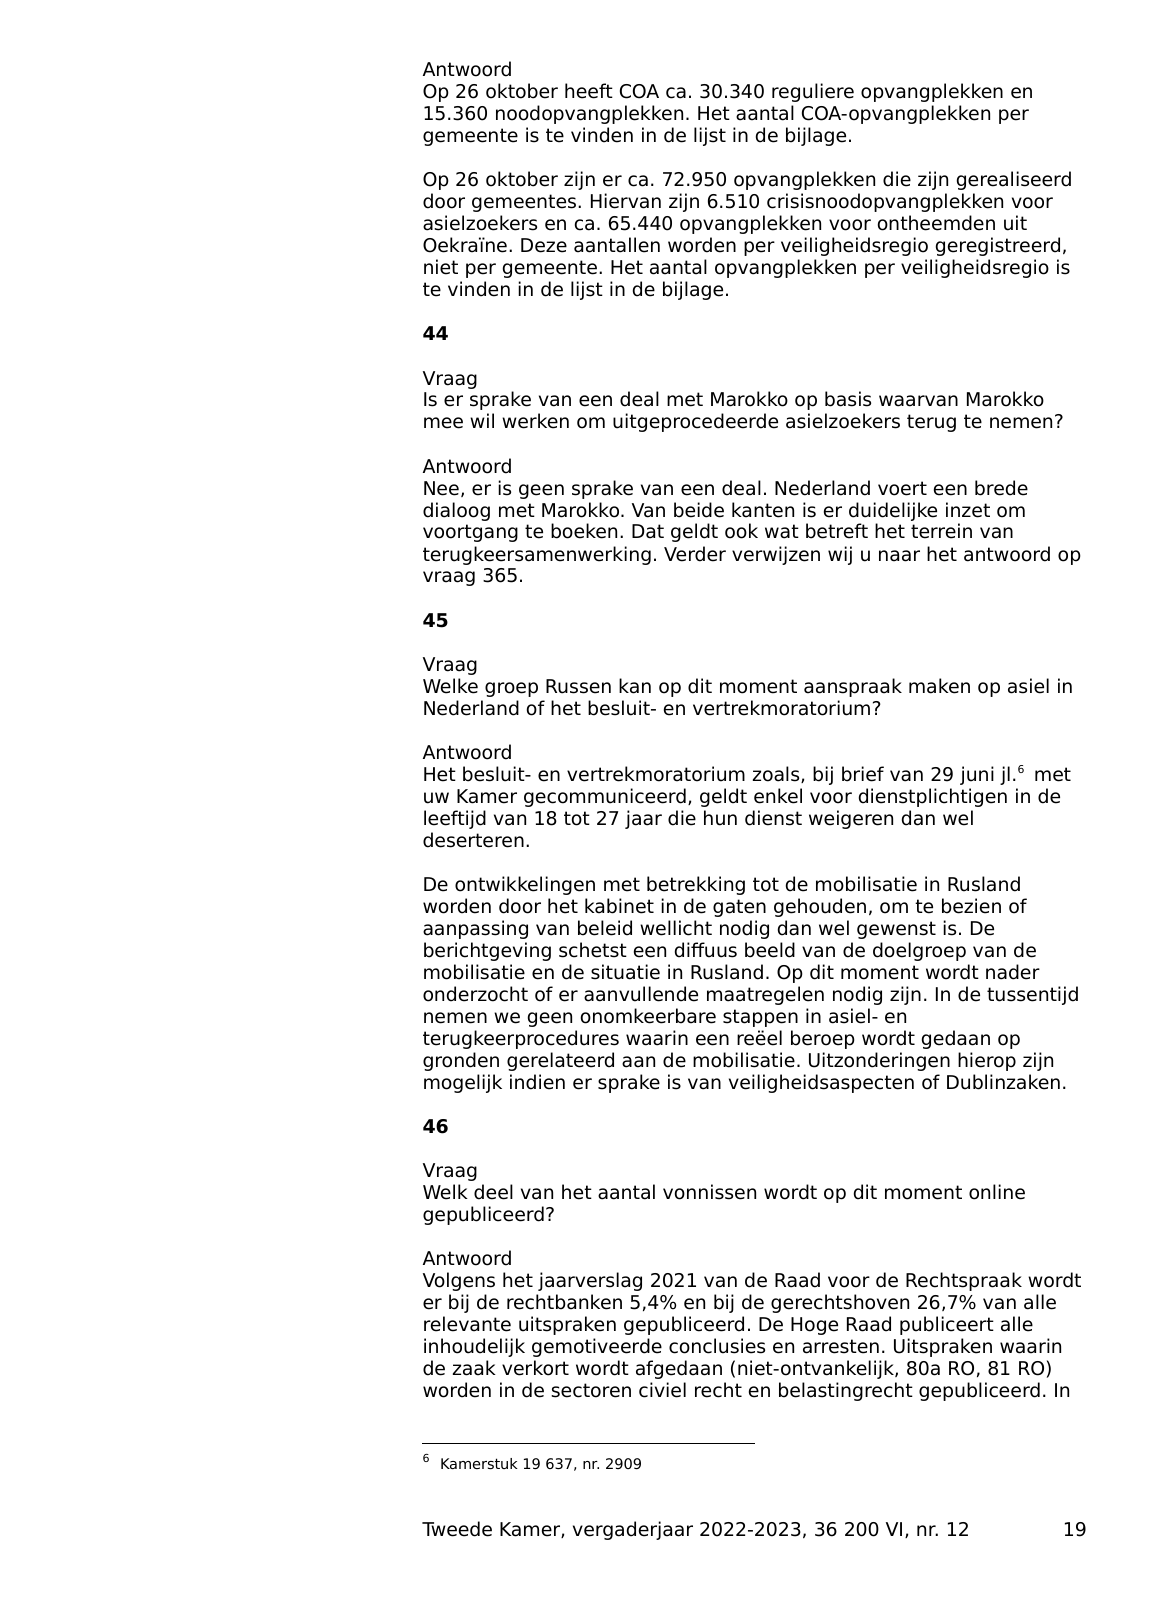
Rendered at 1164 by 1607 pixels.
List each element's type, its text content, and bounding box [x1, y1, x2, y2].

text Nee, er is geen sprake van een deal. Nederland voert een brede dialoog met Marokko. Van beide kanten is er duidelijke inzet om voortgang te boeken. Dat geldt ook wat betreft het terrein van terugkeersamenwerking. Verder verwijzen wij u naar het antwoord op vraag 365. [422, 477, 1087, 587]
text Antwoord [422, 1248, 1087, 1270]
subtitle 44 [422, 323, 1087, 345]
text Op 26 oktober zijn er ca. 72.950 opvangplekken die zijn gerealiseerd door gemeentes. Hiervan zijn 6.510 crisisnoodopvangplekken voor asielzoekers en ca. 65.440 opvangplekken voor ontheemden uit Oekraïne. Deze aantallen worden per veiligheidsregio geregistreerd, niet per gemeente. Het aantal opvangplekken per veiligheidsregio is te vinden in de lijst in de bijlage. [422, 169, 1087, 301]
text Antwoord [422, 456, 1087, 477]
text Welk deel van het aantal vonnissen wordt op dit moment online gepubliceerd? [422, 1182, 1087, 1226]
text Op 26 oktober heeft COA ca. 30.340 reguliere opvangplekken en 15.360 noodopvangplekken. Het aantal COA-opvangplekken per gemeente is te vinden in de lijst in de bijlage. [422, 81, 1087, 147]
text Vraag [422, 1160, 1087, 1182]
subtitle 45 [422, 609, 1087, 632]
text Volgens het jaarverslag 2021 van de Raad voor de Rechtspraak wordt er bij de rechtbanken 5,4% en bij de gerechtshoven 26,7% van alle relevante uitspraken gepubliceerd. De Hoge Raad publiceert alle inhoudelijk gemotiveerde conclusies en arresten. Uitspraken waarin de zaak verkort wordt afgedaan (niet-ontvankelijk, 80a RO, 81 RO) worden in de sectoren civiel recht en belastingrecht gepubliceerd. In [422, 1270, 1087, 1402]
text Antwoord [422, 742, 1087, 764]
text Kamerstuk 19 637, nr. 2909 [422, 1452, 1087, 1474]
text Antwoord [422, 59, 1087, 81]
text De ontwikkelingen met betrekking tot de mobilisatie in Rusland worden door het kabinet in de gaten gehouden, om te bezien of aanpassing van beleid wellicht nodig dan wel gewenst is. De berichtgeving schetst een diffuus beeld van de doelgroep van de mobilisatie en de situatie in Rusland. Op dit moment wordt nader onderzocht of er aanvullende maatregelen nodig zijn. In de tussentijd nemen we geen onomkeerbare stappen in asiel- en terugkeerprocedures waarin een reëel beroep wordt gedaan op gronden gerelateerd aan de mobilisatie. Uitzonderingen hierop zijn mogelijk indien er sprake is van veiligheidsaspecten of Dublinzaken. [422, 874, 1087, 1094]
text Vraag [422, 367, 1087, 389]
text Vraag [422, 654, 1087, 676]
text Is er sprake van een deal met Marokko op basis waarvan Marokko mee wil werken om uitgeprocedeerde asielzoekers terug te nemen? [422, 389, 1087, 433]
text Het besluit- en vertrekmoratorium zoals, bij brief van 29 juni jl. met uw Kamer gecommuniceerd, geldt enkel voor dienstplichtigen in de leeftijd van 18 tot 27 jaar die hun dienst weigeren dan wel deserteren. [422, 764, 1087, 852]
text Welke groep Russen kan op dit moment aanspraak maken op asiel in Nederland of het besluit- en vertrekmoratorium? [422, 676, 1087, 720]
subtitle 46 [422, 1116, 1087, 1138]
